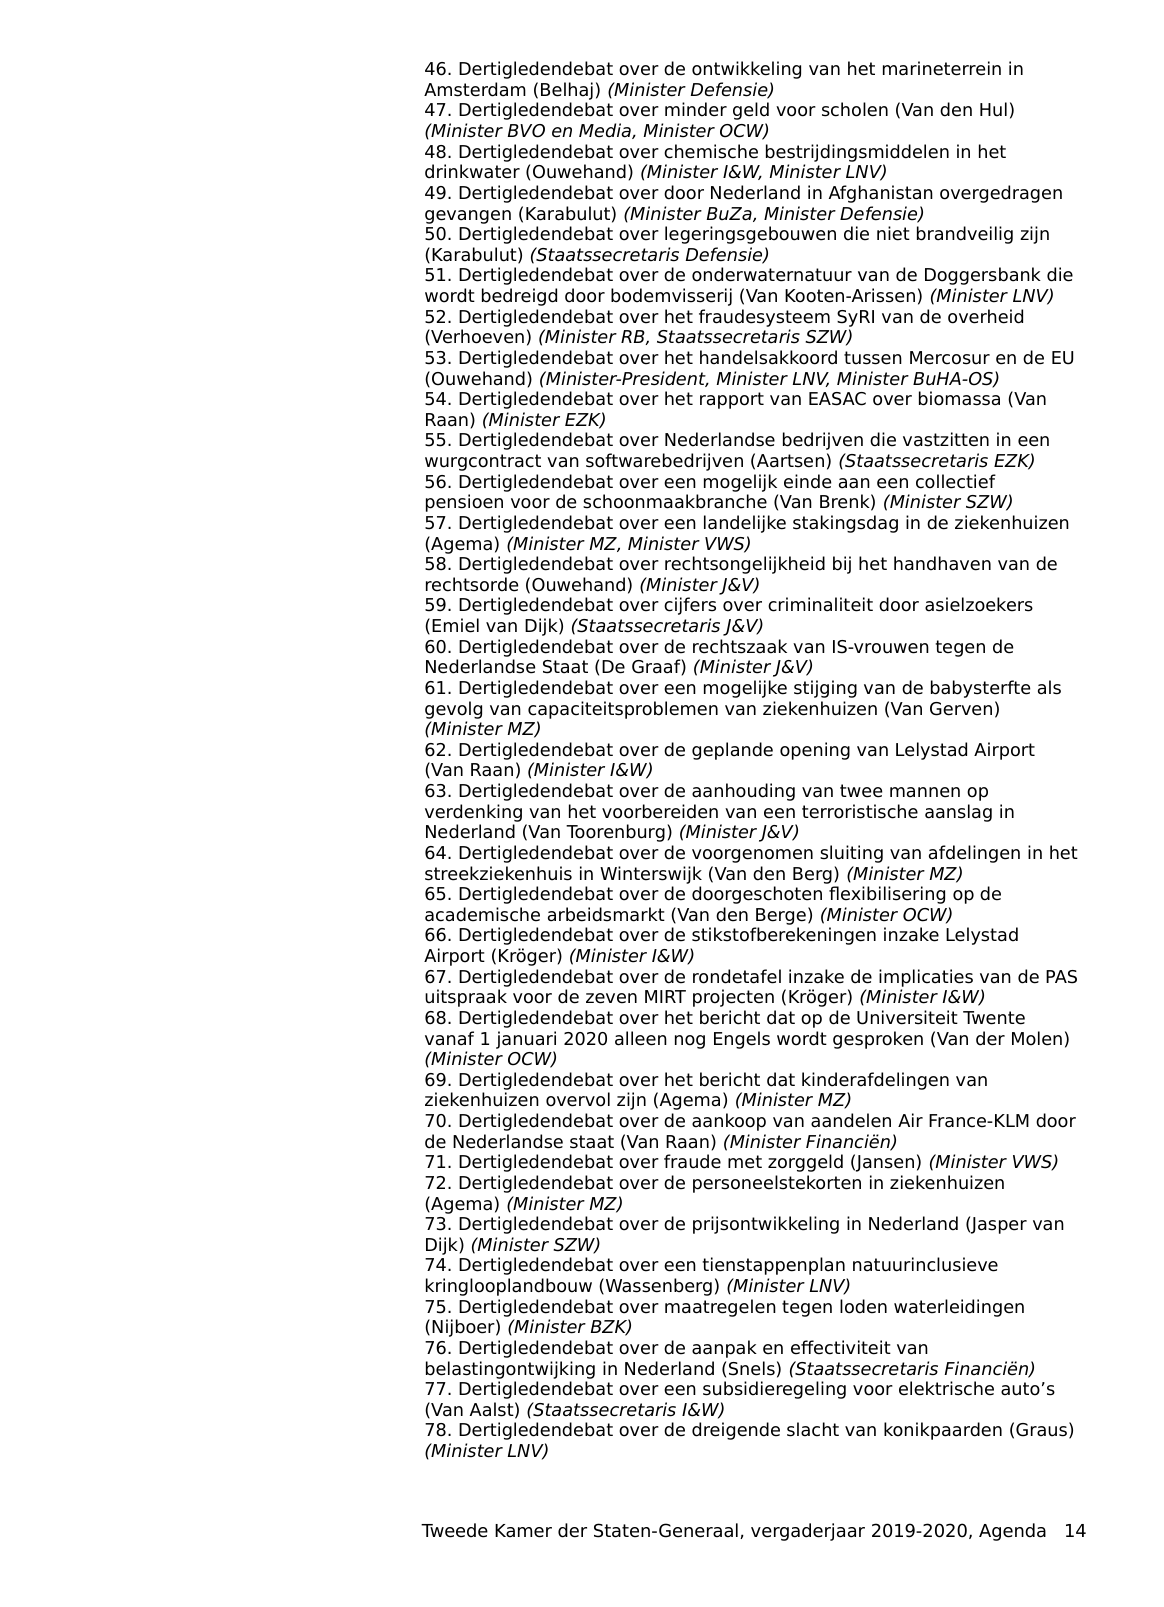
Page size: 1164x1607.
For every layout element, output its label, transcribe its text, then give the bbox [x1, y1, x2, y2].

table_cell 51. Dertigledendebat over de onderwaternatuur van de Doggersbank die wordt bedreigd door bodemvisserij (Van Kooten-Arissen) (Minister LNV) [418, 265, 1087, 307]
table_cell [77, 348, 401, 389]
table_cell [77, 1070, 401, 1111]
table_cell [401, 348, 418, 389]
table_cell 69. Dertigledendebat over het bericht dat kinderafdelingen van ziekenhuizen overvol zijn (Agema) (Minister MZ) [418, 1070, 1087, 1111]
table_cell [77, 678, 401, 740]
table_cell 77. Dertigledendebat over een subsidieregeling voor elektrische auto’s (Van Aalst) (Staatssecretaris I&W) [418, 1379, 1087, 1420]
table_cell [401, 1338, 418, 1379]
table_cell [401, 884, 418, 925]
table_cell [77, 100, 401, 142]
table_cell [77, 1338, 401, 1379]
table_cell [401, 925, 418, 967]
table_cell 68. Dertigledendebat over het bericht dat op de Universiteit Twente vanaf 1 januari 2020 alleen nog Engels wordt gesproken (Van der Molen) (Minister OCW) [418, 1008, 1087, 1070]
table_cell [77, 224, 401, 265]
table_cell [401, 513, 418, 554]
table_cell [77, 967, 401, 1008]
table_cell 64. Dertigledendebat over de voorgenomen sluiting van afdelingen in het streekziekenhuis in Winterswijk (Van den Berg) (Minister MZ) [418, 843, 1087, 884]
table_cell 78. Dertigledendebat over de dreigende slacht van konikpaarden (Graus) (Minister LNV) [418, 1420, 1087, 1462]
table_cell 67. Dertigledendebat over de rondetafel inzake de implicaties van de PAS uitspraak voor de zeven MIRT projecten (Kröger) (Minister I&W) [418, 967, 1087, 1008]
table_cell 60. Dertigledendebat over de rechtszaak van IS-vrouwen tegen de Nederlandse Staat (De Graaf) (Minister J&V) [418, 637, 1087, 678]
table_cell [77, 740, 401, 781]
table_cell [77, 472, 401, 513]
table_cell [77, 142, 401, 183]
table_cell [77, 1420, 401, 1462]
table_cell 46. Dertigledendebat over de ontwikkeling van het marineterrein in Amsterdam (Belhaj) (Minister Defensie) [418, 59, 1087, 100]
table_cell [401, 1420, 418, 1462]
table_cell [401, 430, 418, 472]
table_cell 62. Dertigledendebat over de geplande opening van Lelystad Airport (Van Raan) (Minister I&W) [418, 740, 1087, 781]
table_cell [77, 554, 401, 595]
table_cell 53. Dertigledendebat over het handelsakkoord tussen Mercosur en de EU (Ouwehand) (Minister-President, Minister LNV, Minister BuHA-OS) [418, 348, 1087, 389]
table_cell [77, 1152, 401, 1173]
table_cell [401, 781, 418, 843]
table_cell [77, 307, 401, 348]
table_cell [401, 967, 418, 1008]
table_cell [401, 472, 418, 513]
table_cell [401, 183, 418, 224]
table_cell [77, 183, 401, 224]
table_cell [401, 307, 418, 348]
table_cell [401, 224, 418, 265]
table_cell 73. Dertigledendebat over de prijsontwikkeling in Nederland (Jasper van Dijk) (Minister SZW) [418, 1214, 1087, 1255]
table_cell [401, 389, 418, 430]
table_cell 52. Dertigledendebat over het fraudesysteem SyRI van de overheid (Verhoeven) (Minister RB, Staatssecretaris SZW) [418, 307, 1087, 348]
table_cell 72. Dertigledendebat over de personeelstekorten in ziekenhuizen (Agema) (Minister MZ) [418, 1173, 1087, 1214]
table_cell [77, 781, 401, 843]
table_cell 70. Dertigledendebat over de aankoop van aandelen Air France-KLM door de Nederlandse staat (Van Raan) (Minister Financiën) [418, 1111, 1087, 1152]
table_cell [401, 678, 418, 740]
table_cell 55. Dertigledendebat over Nederlandse bedrijven die vastzitten in een wurgcontract van softwarebedrijven (Aartsen) (Staatssecretaris EZK) [418, 430, 1087, 472]
table_cell [401, 740, 418, 781]
table_cell [401, 637, 418, 678]
table_cell [77, 1214, 401, 1255]
table_cell [401, 1255, 418, 1297]
table_cell [401, 1297, 418, 1338]
table_cell [77, 1008, 401, 1070]
table_cell [77, 389, 401, 430]
table_cell 63. Dertigledendebat over de aanhouding van twee mannen op verdenking van het voorbereiden van een terroristische aanslag in Nederland (Van Toorenburg) (Minister J&V) [418, 781, 1087, 843]
table_cell [77, 59, 401, 100]
table_cell 57. Dertigledendebat over een landelijke stakingsdag in de ziekenhuizen (Agema) (Minister MZ, Minister VWS) [418, 513, 1087, 554]
table_cell 65. Dertigledendebat over de doorgeschoten flexibilisering op de academische arbeidsmarkt (Van den Berge) (Minister OCW) [418, 884, 1087, 925]
table_cell [77, 1379, 401, 1420]
table_cell [401, 265, 418, 307]
table_cell [77, 265, 401, 307]
table_cell 59. Dertigledendebat over cijfers over criminaliteit door asielzoekers (Emiel van Dijk) (Staatssecretaris J&V) [418, 595, 1087, 637]
table_cell [77, 1111, 401, 1152]
table_cell [77, 925, 401, 967]
table_cell [77, 430, 401, 472]
table_cell [77, 513, 401, 554]
table_cell 47. Dertigledendebat over minder geld voor scholen (Van den Hul) (Minister BVO en Media, Minister OCW) [418, 100, 1087, 142]
table_cell 71. Dertigledendebat over fraude met zorggeld (Jansen) (Minister VWS) [418, 1152, 1087, 1173]
table_cell [77, 1255, 401, 1297]
table_cell [401, 1111, 418, 1152]
table_cell [401, 1008, 418, 1070]
table_cell 76. Dertigledendebat over de aanpak en effectiviteit van belastingontwijking in Nederland (Snels) (Staatssecretaris Financiën) [418, 1338, 1087, 1379]
table_cell [401, 554, 418, 595]
table_cell [77, 1297, 401, 1338]
table_cell [401, 1379, 418, 1420]
table_cell [77, 843, 401, 884]
table_cell [401, 142, 418, 183]
table_cell [401, 1152, 418, 1173]
table_cell 74. Dertigledendebat over een tienstappenplan natuurinclusieve kringlooplandbouw (Wassenberg) (Minister LNV) [418, 1255, 1087, 1297]
table_cell 54. Dertigledendebat over het rapport van EASAC over biomassa (Van Raan) (Minister EZK) [418, 389, 1087, 430]
table_cell [77, 884, 401, 925]
table_cell 49. Dertigledendebat over door Nederland in Afghanistan overgedragen gevangen (Karabulut) (Minister BuZa, Minister Defensie) [418, 183, 1087, 224]
table_cell [401, 1070, 418, 1111]
table_cell [77, 1173, 401, 1214]
table_cell [401, 1173, 418, 1214]
table_cell [77, 637, 401, 678]
table_cell 58. Dertigledendebat over rechtsongelijkheid bij het handhaven van de rechtsorde (Ouwehand) (Minister J&V) [418, 554, 1087, 595]
table_cell 56. Dertigledendebat over een mogelijk einde aan een collectief pensioen voor de schoonmaakbranche (Van Brenk) (Minister SZW) [418, 472, 1087, 513]
table_cell [401, 843, 418, 884]
table_cell 50. Dertigledendebat over legeringsgebouwen die niet brandveilig zijn (Karabulut) (Staatssecretaris Defensie) [418, 224, 1087, 265]
table_cell 48. Dertigledendebat over chemische bestrijdingsmiddelen in het drinkwater (Ouwehand) (Minister I&W, Minister LNV) [418, 142, 1087, 183]
table_cell [401, 59, 418, 100]
table_cell 75. Dertigledendebat over maatregelen tegen loden waterleidingen (Nijboer) (Minister BZK) [418, 1297, 1087, 1338]
table_cell [77, 595, 401, 637]
table_cell [401, 1214, 418, 1255]
table_cell 66. Dertigledendebat over de stikstofberekeningen inzake Lelystad Airport (Kröger) (Minister I&W) [418, 925, 1087, 967]
table_cell 61. Dertigledendebat over een mogelijke stijging van de babysterfte als gevolg van capaciteitsproblemen van ziekenhuizen (Van Gerven) (Minister MZ) [418, 678, 1087, 740]
table_cell [401, 100, 418, 142]
table_cell [401, 595, 418, 637]
